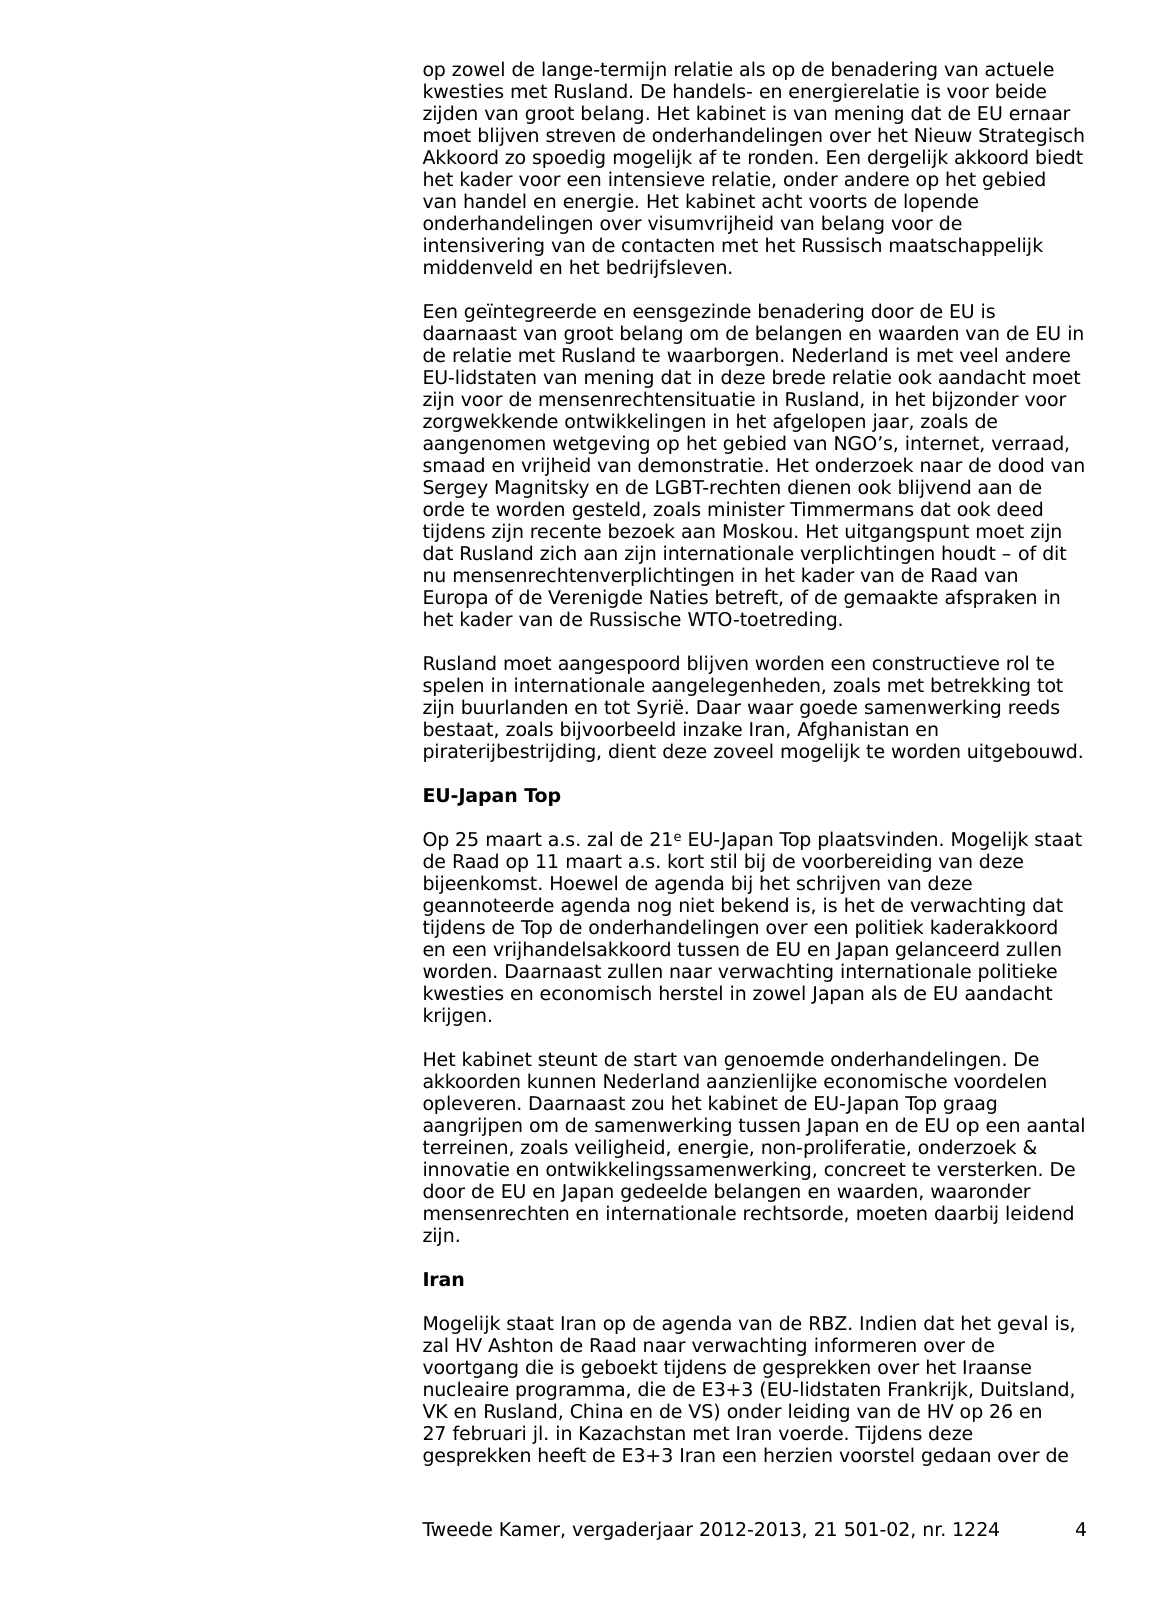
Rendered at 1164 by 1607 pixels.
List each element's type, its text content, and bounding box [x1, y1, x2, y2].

text Het kabinet steunt de start van genoemde onderhandelingen. De akkoorden kunnen Nederland aanzienlijke economische voordelen opleveren. Daarnaast zou het kabinet de EU-Japan Top graag aangrijpen om de samenwerking tussen Japan en de EU op een aantal terreinen, zoals veiligheid, energie, non-proliferatie, onderzoek & innovatie en ontwikkelingssamenwerking, concreet te versterken. De door de EU en Japan gedeelde belangen en waarden, waaronder mensenrechten en internationale rechtsorde, moeten daarbij leidend zijn. [422, 1049, 1087, 1247]
text op zowel de lange-termijn relatie als op de benadering van actuele kwesties met Rusland. De handels- en energierelatie is voor beide zijden van groot belang. Het kabinet is van mening dat de EU ernaar moet blijven streven de onderhandelingen over het Nieuw Strategisch Akkoord zo spoedig mogelijk af te ronden. Een dergelijk akkoord biedt het kader voor een intensieve relatie, onder andere op het gebied van handel en energie. Het kabinet acht voorts de lopende onderhandelingen over visumvrijheid van belang voor de intensivering van de contacten met het Russisch maatschappelijk middenveld en het bedrijfsleven. [422, 59, 1087, 279]
text Op 25 maart a.s. zal de 21e EU-Japan Top plaatsvinden. Mogelijk staat de Raad op 11 maart a.s. kort stil bij de voorbereiding van deze bijeenkomst. Hoewel de agenda bij het schrijven van deze geannoteerde agenda nog niet bekend is, is het de verwachting dat tijdens de Top de onderhandelingen over een politiek kaderakkoord en een vrijhandelsakkoord tussen de EU en Japan gelanceerd zullen worden. Daarnaast zullen naar verwachting internationale politieke kwesties en economisch herstel in zowel Japan als de EU aandacht krijgen. [422, 829, 1087, 1027]
subtitle Iran [422, 1269, 1087, 1291]
text Mogelijk staat Iran op de agenda van de RBZ. Indien dat het geval is, zal HV Ashton de Raad naar verwachting informeren over de voortgang die is geboekt tijdens de gesprekken over het Iraanse nucleaire programma, die de E3+3 (EU-lidstaten Frankrijk, Duitsland, VK en Rusland, China en de VS) onder leiding van de HV op 26 en 27 februari jl. in Kazachstan met Iran voerde. Tijdens deze gesprekken heeft de E3+3 Iran een herzien voorstel gedaan over de [422, 1313, 1087, 1467]
subtitle EU-Japan Top [422, 785, 1087, 807]
text Een geïntegreerde en eensgezinde benadering door de EU is daarnaast van groot belang om de belangen en waarden van de EU in de relatie met Rusland te waarborgen. Nederland is met veel andere EU-lidstaten van mening dat in deze brede relatie ook aandacht moet zijn voor de mensenrechtensituatie in Rusland, in het bijzonder voor zorgwekkende ontwikkelingen in het afgelopen jaar, zoals de aangenomen wetgeving op het gebied van NGO’s, internet, verraad, smaad en vrijheid van demonstratie. Het onderzoek naar de dood van Sergey Magnitsky en de LGBT-rechten dienen ook blijvend aan de orde te worden gesteld, zoals minister Timmermans dat ook deed tijdens zijn recente bezoek aan Moskou. Het uitgangspunt moet zijn dat Rusland zich aan zijn internationale verplichtingen houdt – of dit nu mensenrechtenverplichtingen in het kader van de Raad van Europa of de Verenigde Naties betreft, of de gemaakte afspraken in het kader van de Russische WTO-toetreding. [422, 301, 1087, 631]
text Rusland moet aangespoord blijven worden een constructieve rol te spelen in internationale aangelegenheden, zoals met betrekking tot zijn buurlanden en tot Syrië. Daar waar goede samenwerking reeds bestaat, zoals bijvoorbeeld inzake Iran, Afghanistan en piraterijbestrijding, dient deze zoveel mogelijk te worden uitgebouwd. [422, 653, 1087, 763]
